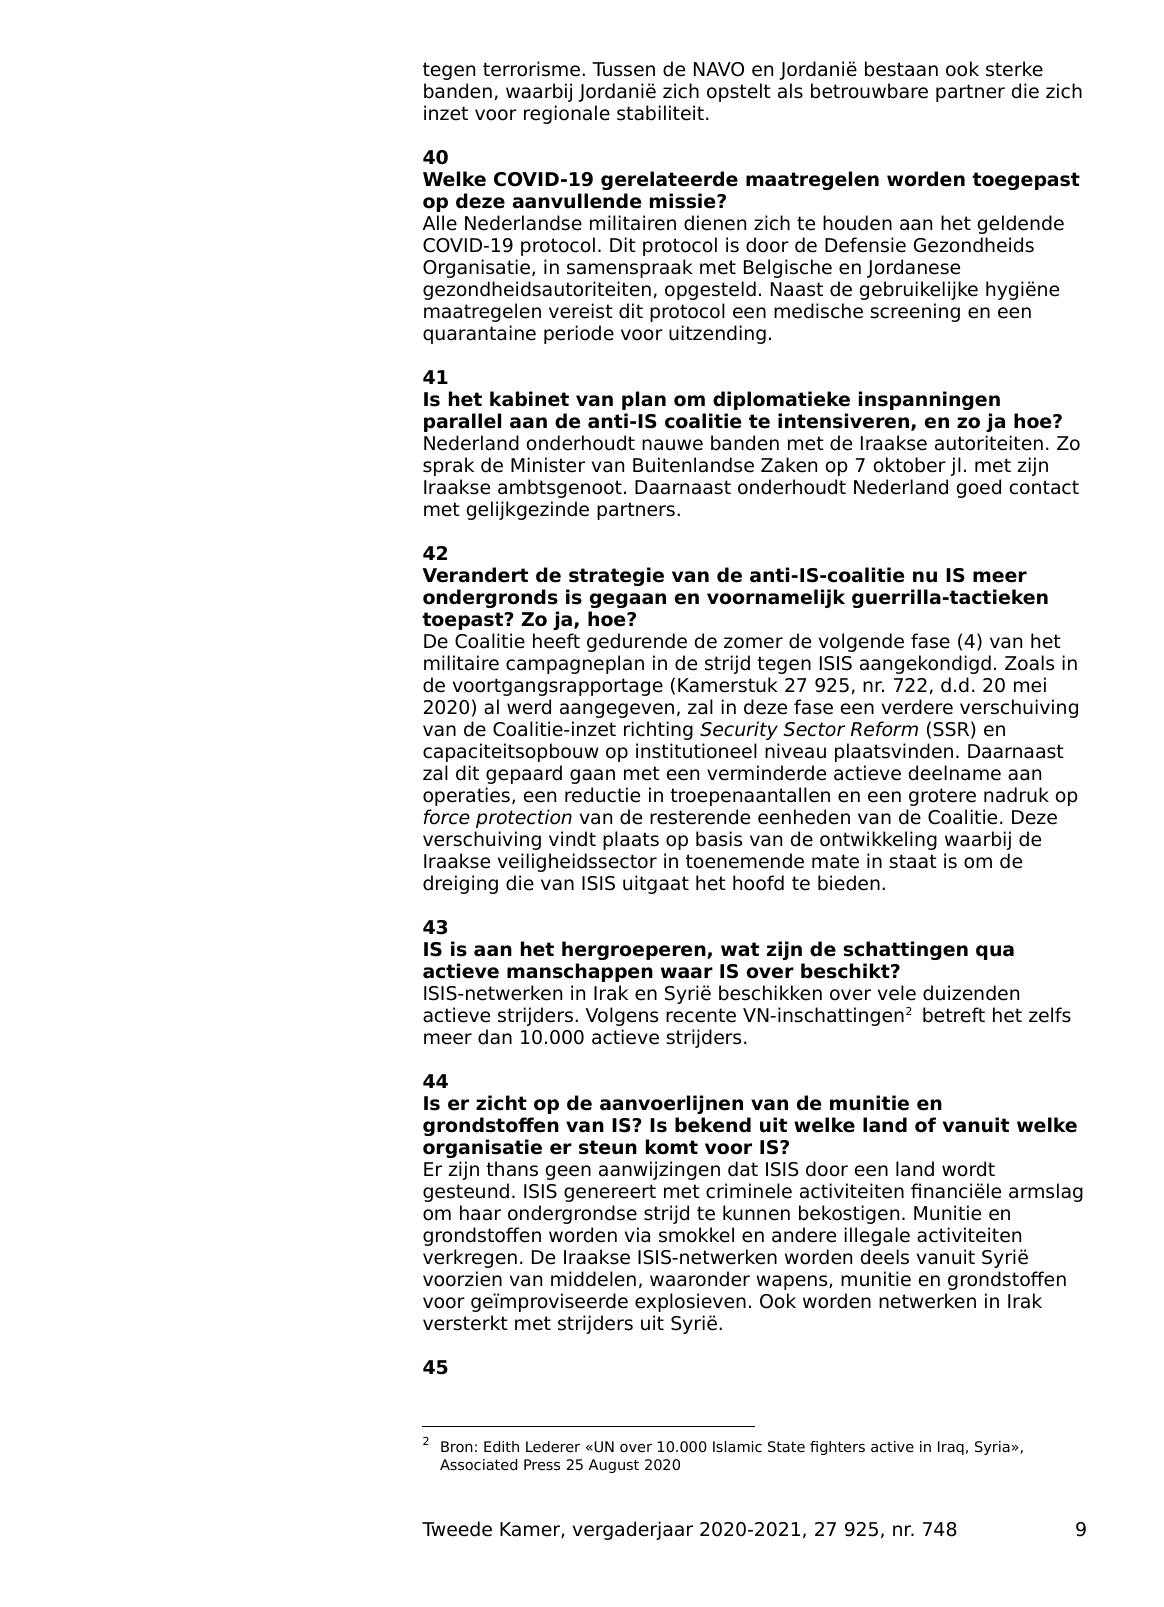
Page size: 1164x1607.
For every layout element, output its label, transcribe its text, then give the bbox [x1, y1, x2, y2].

text Welke COVID-19 gerelateerde maatregelen worden toegepast op deze aanvullende missie? [422, 169, 1087, 213]
text Nederland onderhoudt nauwe banden met de Iraakse autoriteiten. Zo sprak de Minister van Buitenlandse Zaken op 7 oktober jl. met zijn Iraakse ambtsgenoot. Daarnaast onderhoudt Nederland goed contact met gelijkgezinde partners. [422, 433, 1087, 521]
text Is er zicht op de aanvoerlijnen van de munitie en grondstoffen van IS? Is bekend uit welke land of vanuit welke organisatie er steun komt voor IS? [422, 1093, 1087, 1159]
text De Coalitie heeft gedurende de zomer de volgende fase (4) van het militaire campagneplan in de strijd tegen ISIS aangekondigd. Zoals in de voortgangsrapportage (Kamerstuk 27 925, nr. 722, d.d. 20 mei 2020) al werd aangegeven, zal in deze fase een verdere verschuiving van de Coalitie-inzet richting Security Sector Reform (SSR) en capaciteitsopbouw op institutioneel niveau plaatsvinden. Daarnaast zal dit gepaard gaan met een verminderde actieve deelname aan operaties, een reductie in troepenaantallen en een grotere nadruk op force protection van de resterende eenheden van de Coalitie. Deze verschuiving vindt plaats op basis van de ontwikkeling waarbij de Iraakse veiligheidssector in toenemende mate in staat is om de dreiging die van ISIS uitgaat het hoofd te bieden. [422, 631, 1087, 895]
text Bron: Edith Lederer «UN over 10.000 Islamic State fighters active in Iraq, Syria», Associated Press 25 August 2020 [422, 1435, 1087, 1474]
text Is het kabinet van plan om diplomatieke inspanningen parallel aan de anti-IS coalitie te intensiveren, en zo ja hoe? [422, 389, 1087, 433]
text 41 [422, 367, 1087, 389]
text Er zijn thans geen aanwijzingen dat ISIS door een land wordt gesteund. ISIS genereert met criminele activiteiten financiële armslag om haar ondergrondse strijd te kunnen bekostigen. Munitie en grondstoffen worden via smokkel en andere illegale activiteiten verkregen. De Iraakse ISIS-netwerken worden deels vanuit Syrië voorzien van middelen, waaronder wapens, munitie en grondstoffen voor geïmproviseerde explosieven. Ook worden netwerken in Irak versterkt met strijders uit Syrië. [422, 1159, 1087, 1335]
text 44 [422, 1071, 1087, 1093]
text 42 [422, 543, 1087, 565]
text 45 [422, 1357, 1087, 1379]
text 43 [422, 917, 1087, 939]
text tegen terrorisme. Tussen de NAVO en Jordanië bestaan ook sterke banden, waarbij Jordanië zich opstelt als betrouwbare partner die zich inzet voor regionale stabiliteit. [422, 59, 1087, 125]
text 40 [422, 147, 1087, 169]
text Verandert de strategie van de anti-IS-coalitie nu IS meer ondergronds is gegaan en voornamelijk guerrilla-tactieken toepast? Zo ja, hoe? [422, 565, 1087, 631]
text ISIS-netwerken in Irak en Syrië beschikken over vele duizenden actieve strijders. Volgens recente VN-inschattingen betreft het zelfs meer dan 10.000 actieve strijders. [422, 983, 1087, 1049]
text Alle Nederlandse militairen dienen zich te houden aan het geldende COVID-19 protocol. Dit protocol is door de Defensie Gezondheids Organisatie, in samenspraak met Belgische en Jordanese gezondheidsautoriteiten, opgesteld. Naast de gebruikelijke hygiëne maatregelen vereist dit protocol een medische screening en een quarantaine periode voor uitzending. [422, 213, 1087, 345]
text IS is aan het hergroeperen, wat zijn de schattingen qua actieve manschappen waar IS over beschikt? [422, 939, 1087, 983]
